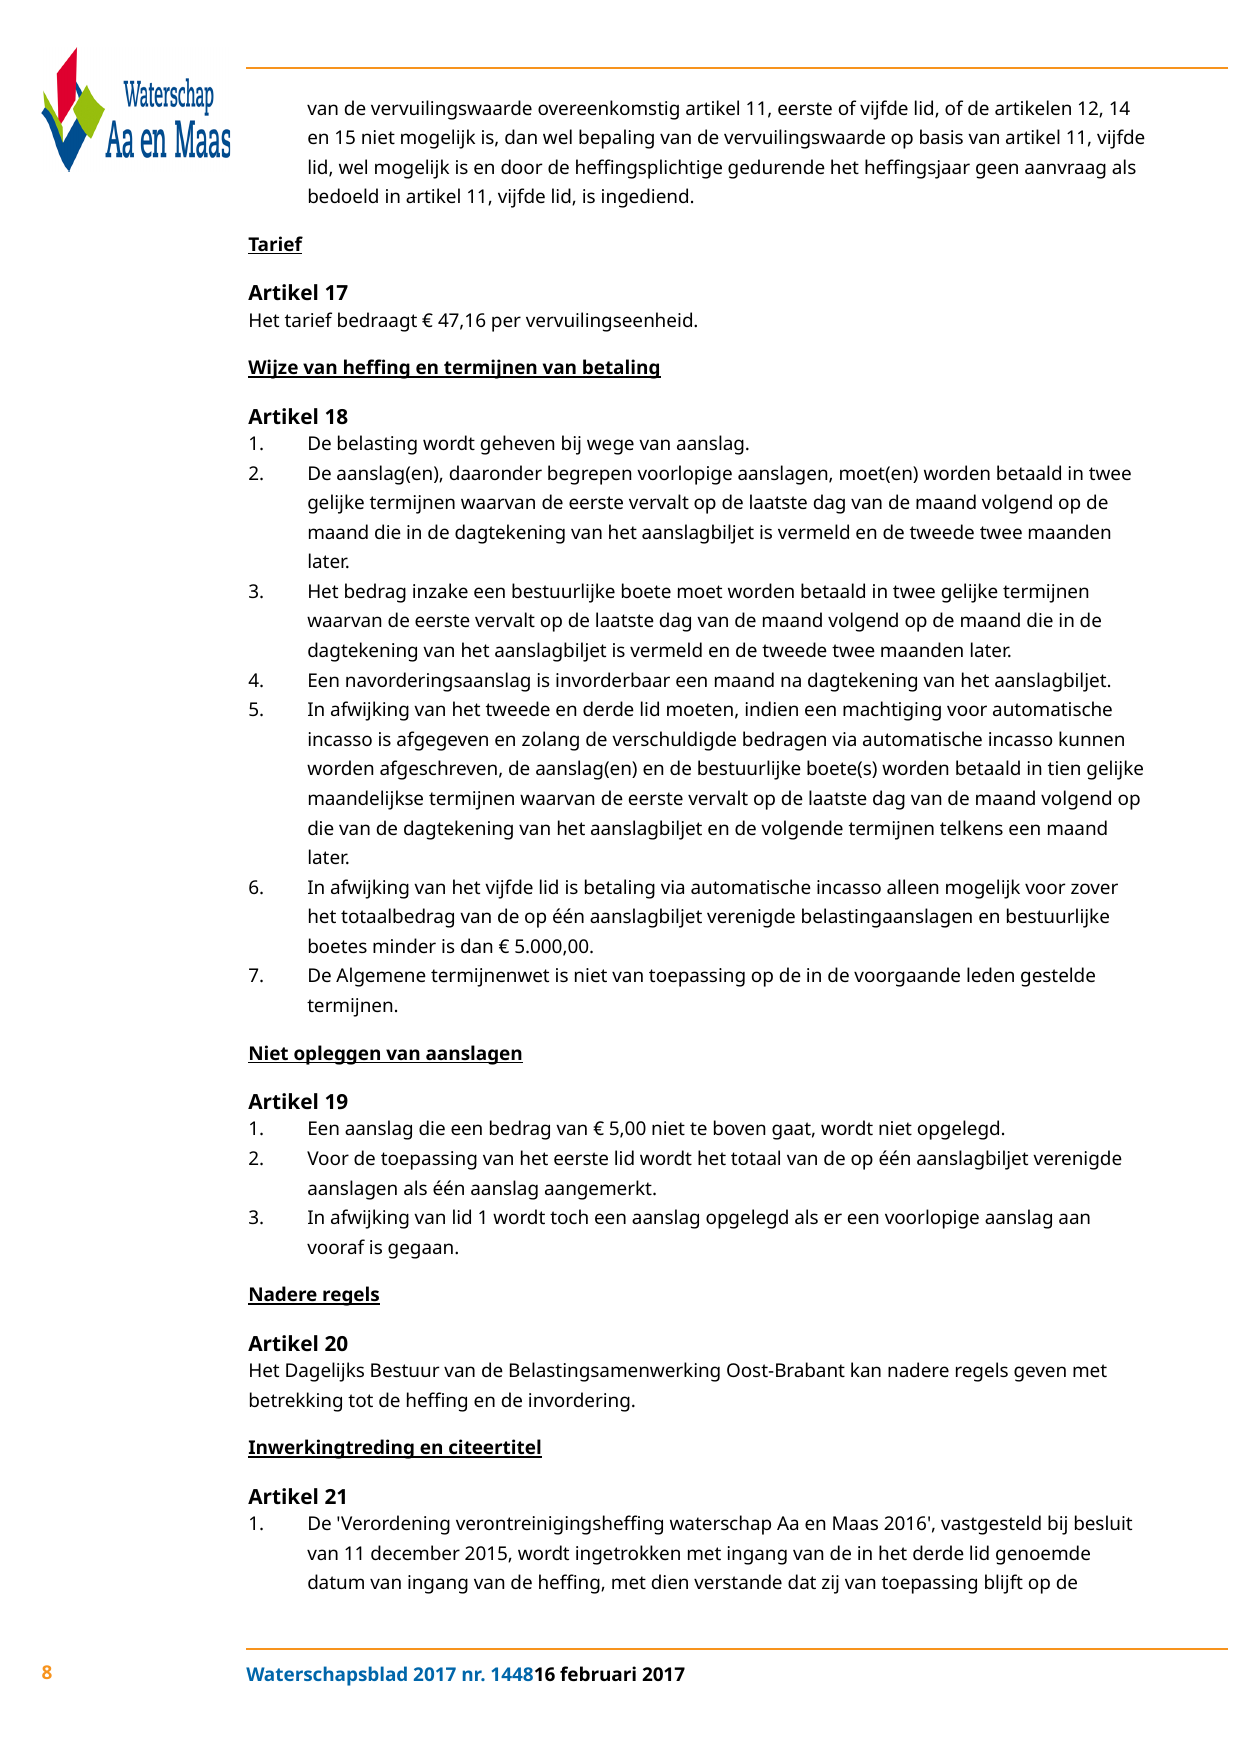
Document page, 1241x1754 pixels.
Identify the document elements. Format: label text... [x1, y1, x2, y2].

text Artikel 20 [248, 1329, 1152, 1357]
text Wijze van heffing en termijnen van betaling [248, 352, 1152, 381]
text Niet opleggen van aanslagen [248, 1038, 1152, 1066]
list Voor de toepassing van het eerste lid wordt het totaal van de op één aanslagbiljet verenigde aanslagen als één aanslag aangemerkt. [248, 1145, 1152, 1201]
list Een aanslag die een bedrag van € 5,00 niet te boven gaat, wordt niet opgelegd. [248, 1116, 1152, 1141]
text Het tarief bedraagt € 47,16 per vervuilingseenheid. [248, 307, 1152, 333]
text Inwerkingtreding en citeertitel [248, 1432, 1152, 1461]
list In afwijking van het tweede en derde lid moeten, indien een machtiging voor automatische incasso is afgegeven en zolang de verschuldigde bedragen via automatische incasso kunnen worden afgeschreven, de aanslag(en) en de bestuurlijke boete(s) worden betaald in tien gelijke maandelijkse termijnen waarvan de eerste vervalt op de laatste dag van de maand volgend op die van de dagtekening van het aanslagbiljet en de volgende termijnen telkens een maand later. [248, 696, 1152, 870]
list In afwijking van lid 1 wordt toch een aanslag opgelegd als er een voorlopige aanslag aan vooraf is gegaan. [248, 1204, 1152, 1260]
list Een navorderingsaanslag is invorderbaar een maand na dagtekening van het aanslagbiljet. [248, 667, 1152, 693]
list De Algemene termijnenwet is niet van toepassing op de in de voorgaande leden gestelde termijnen. [248, 963, 1152, 1018]
list Het bedrag inzake een bestuurlijke boete moet worden betaald in twee gelijke termijnen waarvan de eerste vervalt op de laatste dag van de maand volgend op de maand die in de dagtekening van het aanslagbiljet is vermeld en de tweede twee maanden later. [248, 578, 1152, 663]
text Artikel 21 [248, 1482, 1152, 1510]
text Artikel 18 [248, 402, 1152, 430]
list In afwijking van het vijfde lid is betaling via automatische incasso alleen mogelijk voor zover het totaalbedrag van de op één aanslagbiljet verenigde belastingaanslagen en bestuurlijke boetes minder is dan € 5.000,00. [248, 874, 1152, 959]
list van de vervuilingswaarde overeenkomstig artikel 11, eerste of vijfde lid, of de artikelen 12, 14 en 15 niet mogelijk is, dan wel bepaling van de vervuilingswaarde op basis van artikel 11, vijfde lid, wel mogelijk is en door de heffingsplichtige gedurende het heffingsjaar geen aanvraag als bedoeld in artikel 11, vijfde lid, is ingediend. [248, 95, 1152, 209]
list De belasting wordt geheven bij wege van aanslag. [248, 430, 1152, 456]
text Het Dagelijks Bestuur van de Belastingsamenwerking Oost-Brabant kan nadere regels geven met betrekking tot de heffing en de invordering. [248, 1357, 1152, 1413]
text Nadere regels [248, 1279, 1152, 1308]
picture [41, 47, 231, 172]
list De 'Verordening verontreinigingsheffing waterschap Aa en Maas 2016', vastgesteld bij besluit van 11 december 2015, wordt ingetrokken met ingang van de in het derde lid genoemde datum van ingang van de heffing, met dien verstande dat zij van toepassing blijft op de [248, 1510, 1152, 1595]
text Tarief [248, 229, 1152, 258]
text Artikel 19 [248, 1087, 1152, 1116]
list De aanslag(en), daaronder begrepen voorlopige aanslagen, moet(en) worden betaald in twee gelijke termijnen waarvan de eerste vervalt op de laatste dag van de maand volgend op de maand die in de dagtekening van het aanslagbiljet is vermeld en de tweede twee maanden later. [248, 460, 1152, 574]
text Artikel 17 [248, 278, 1152, 307]
